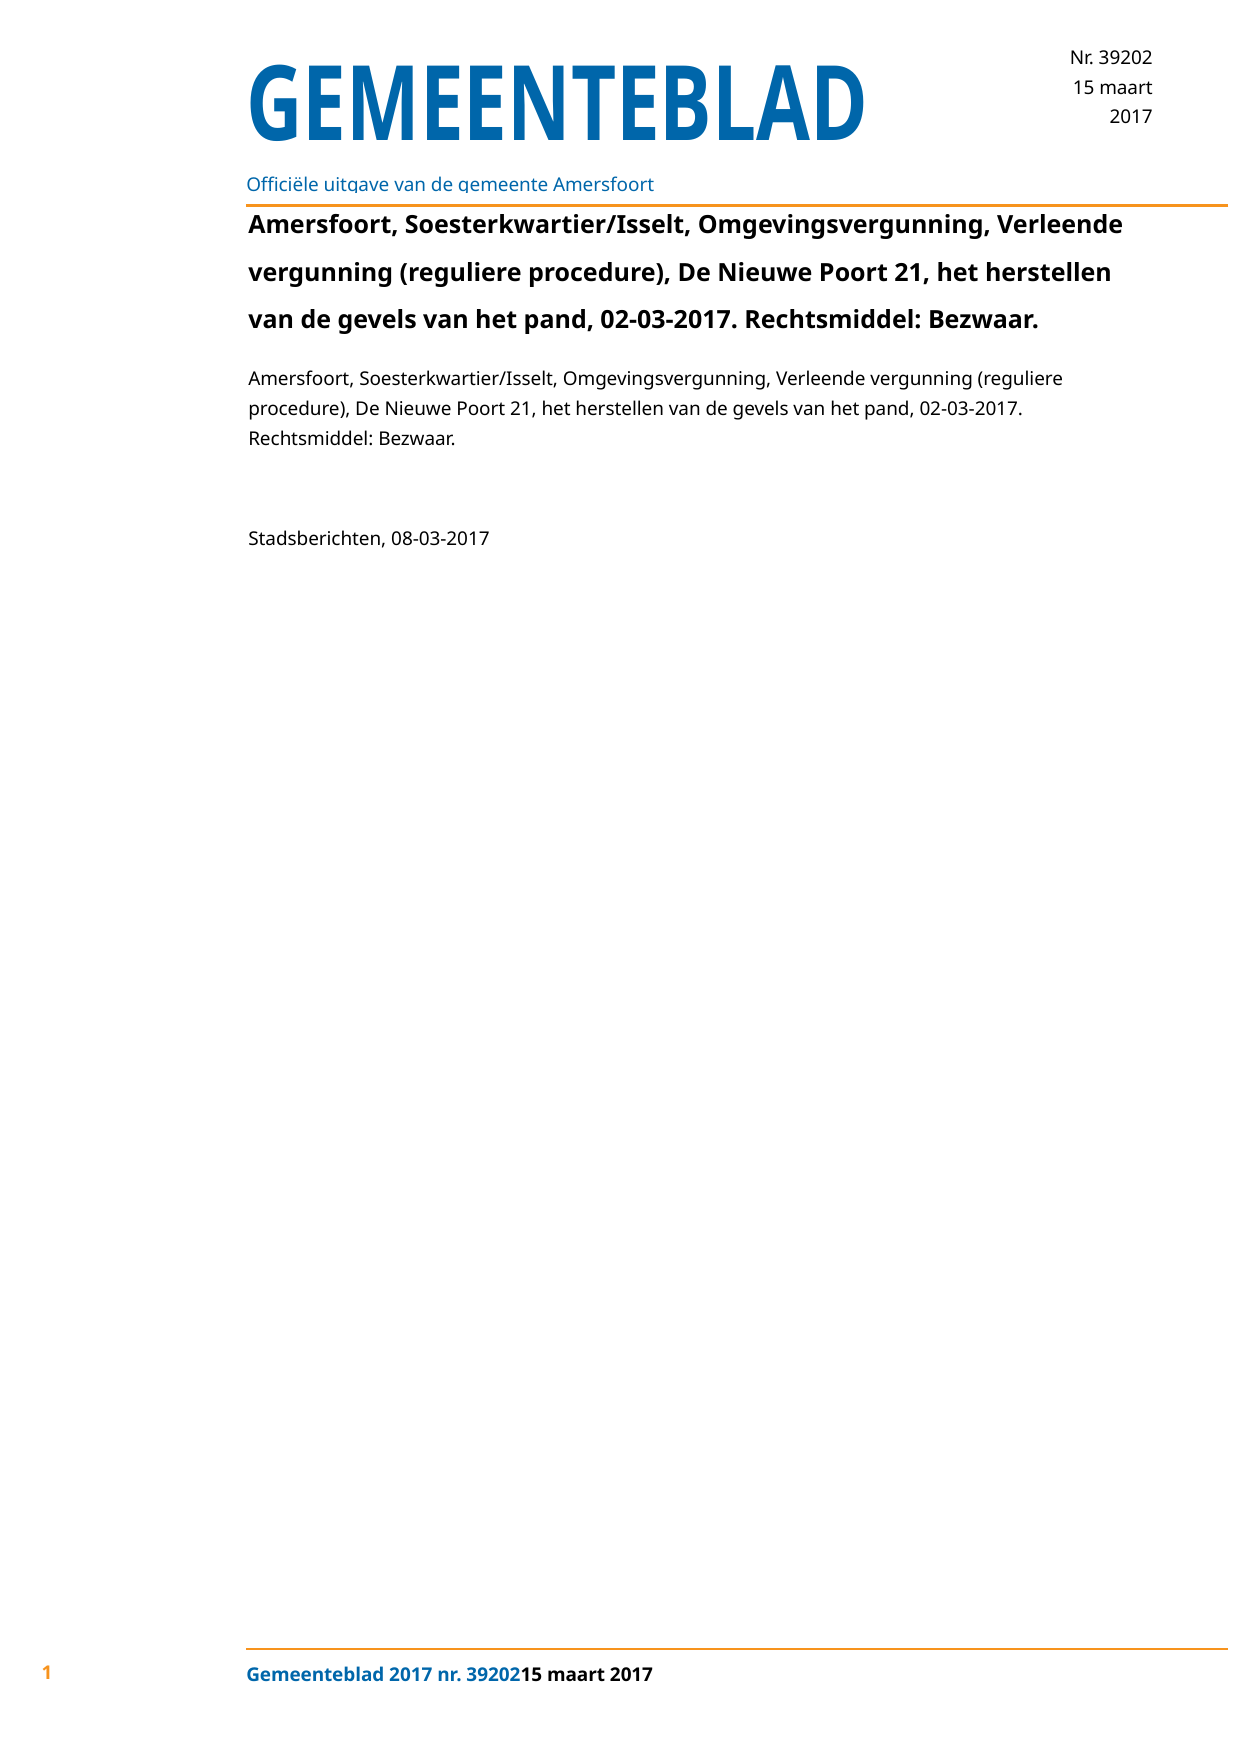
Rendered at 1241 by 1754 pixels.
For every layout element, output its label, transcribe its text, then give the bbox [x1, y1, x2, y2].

text Amersfoort, Soesterkwartier/Isselt, Omgevingsvergunning, Verleende vergunning (reguliere procedure), De Nieuwe Poort 21, het herstellen van de gevels van het pand, 02-03-2017. Rechtsmiddel: Bezwaar. [248, 366, 1152, 450]
text Stadsberichten, 08-03-2017 [248, 526, 1152, 551]
picture [41, 47, 231, 172]
text Amersfoort, Soesterkwartier/Isselt, Omgevingsvergunning, Verleende vergunning (reguliere procedure), De Nieuwe Poort 21, het herstellen van de gevels van het pand, 02-03-2017. Rechtsmiddel: Bezwaar. [248, 207, 1152, 336]
